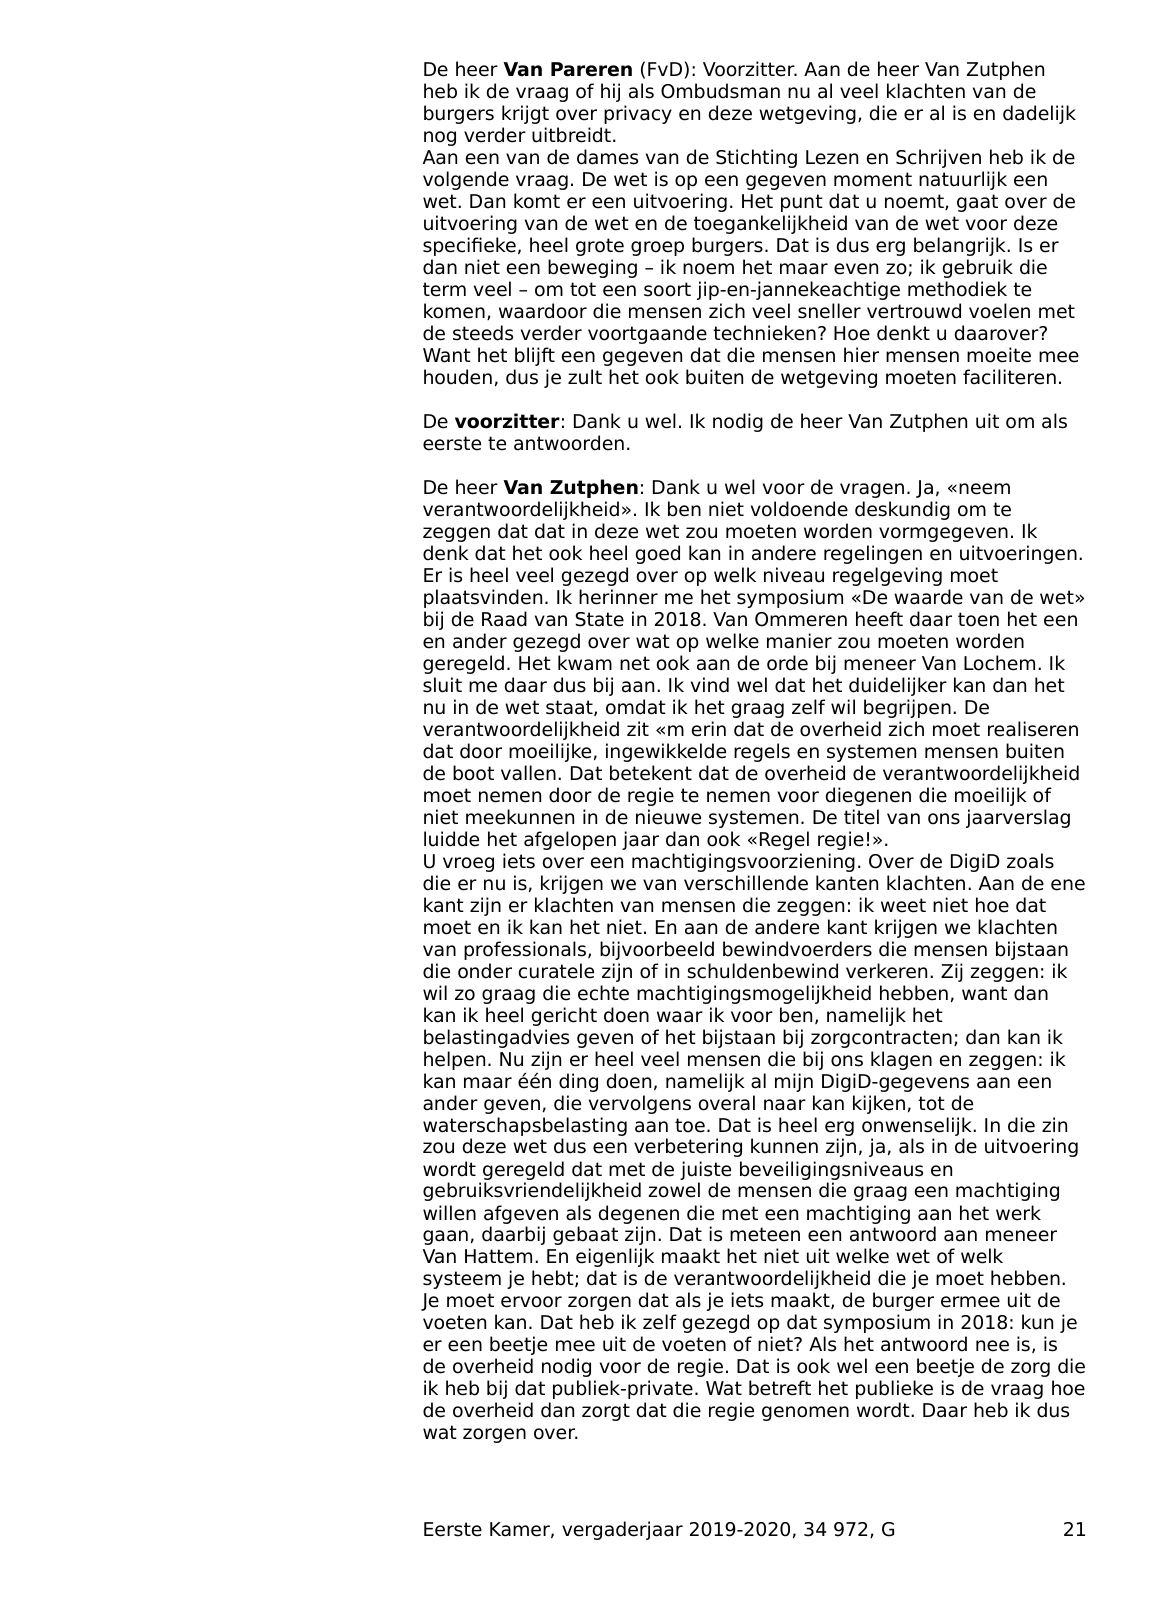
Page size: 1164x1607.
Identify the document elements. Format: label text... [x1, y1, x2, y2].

text U vroeg iets over een machtigingsvoorziening. Over de DigiD zoals die er nu is, krijgen we van verschillende kanten klachten. Aan de ene kant zijn er klachten van mensen die zeggen: ik weet niet hoe dat moet en ik kan het niet. En aan de andere kant krijgen we klachten van professionals, bijvoorbeeld bewindvoerders die mensen bijstaan die onder curatele zijn of in schuldenbewind verkeren. Zij zeggen: ik wil zo graag die echte machtigingsmogelijkheid hebben, want dan kan ik heel gericht doen waar ik voor ben, namelijk het belastingadvies geven of het bijstaan bij zorgcontracten; dan kan ik helpen. Nu zijn er heel veel mensen die bij ons klagen en zeggen: ik kan maar één ding doen, namelijk al mijn DigiD-gegevens aan een ander geven, die vervolgens overal naar kan kijken, tot de waterschapsbelasting aan toe. Dat is heel erg onwenselijk. In die zin zou deze wet dus een verbetering kunnen zijn, ja, als in de uitvoering wordt geregeld dat met de juiste beveiligingsniveaus en gebruiksvriendelijkheid zowel de mensen die graag een machtiging willen afgeven als degenen die met een machtiging aan het werk gaan, daarbij gebaat zijn. Dat is meteen een antwoord aan meneer Van Hattem. En eigenlijk maakt het niet uit welke wet of welk systeem je hebt; dat is de verantwoordelijkheid die je moet hebben. Je moet ervoor zorgen dat als je iets maakt, de burger ermee uit de voeten kan. Dat heb ik zelf gezegd op dat symposium in 2018: kun je er een beetje mee uit de voeten of niet? Als het antwoord nee is, is de overheid nodig voor de regie. Dat is ook wel een beetje de zorg die ik heb bij dat publiek-private. Wat betreft het publieke is de vraag hoe de overheid dan zorgt dat die regie genomen wordt. Daar heb ik dus wat zorgen over. [422, 851, 1087, 1444]
text Aan een van de dames van de Stichting Lezen en Schrijven heb ik de volgende vraag. De wet is op een gegeven moment natuurlijk een wet. Dan komt er een uitvoering. Het punt dat u noemt, gaat over de uitvoering van de wet en de toegankelijkheid van de wet voor deze specifieke, heel grote groep burgers. Dat is dus erg belangrijk. Is er dan niet een beweging – ik noem het maar even zo; ik gebruik die term veel – om tot een soort jip-en-jannekeachtige methodiek te komen, waardoor die mensen zich veel sneller vertrouwd voelen met de steeds verder voortgaande technieken? Hoe denkt u daarover? Want het blijft een gegeven dat die mensen hier mensen moeite mee houden, dus je zult het ook buiten de wetgeving moeten faciliteren. [422, 147, 1087, 389]
text De heer Van Zutphen: Dank u wel voor de vragen. Ja, «neem verantwoordelijkheid». Ik ben niet voldoende deskundig om te zeggen dat dat in deze wet zou moeten worden vormgegeven. Ik denk dat het ook heel goed kan in andere regelingen en uitvoeringen. Er is heel veel gezegd over op welk niveau regelgeving moet plaatsvinden. Ik herinner me het symposium «De waarde van de wet» bij de Raad van State in 2018. Van Ommeren heeft daar toen het een en ander gezegd over wat op welke manier zou moeten worden geregeld. Het kwam net ook aan de orde bij meneer Van Lochem. Ik sluit me daar dus bij aan. Ik vind wel dat het duidelijker kan dan het nu in de wet staat, omdat ik het graag zelf wil begrijpen. De verantwoordelijkheid zit «m erin dat de overheid zich moet realiseren dat door moeilijke, ingewikkelde regels en systemen mensen buiten de boot vallen. Dat betekent dat de overheid de verantwoordelijkheid moet nemen door de regie te nemen voor diegenen die moeilijk of niet meekunnen in de nieuwe systemen. De titel van ons jaarverslag luidde het afgelopen jaar dan ook «Regel regie!». [422, 477, 1087, 851]
text De heer Van Pareren (FvD): Voorzitter. Aan de heer Van Zutphen heb ik de vraag of hij als Ombudsman nu al veel klachten van de burgers krijgt over privacy en deze wetgeving, die er al is en dadelijk nog verder uitbreidt. [422, 59, 1087, 147]
text De voorzitter: Dank u wel. Ik nodig de heer Van Zutphen uit om als eerste te antwoorden. [422, 411, 1087, 455]
